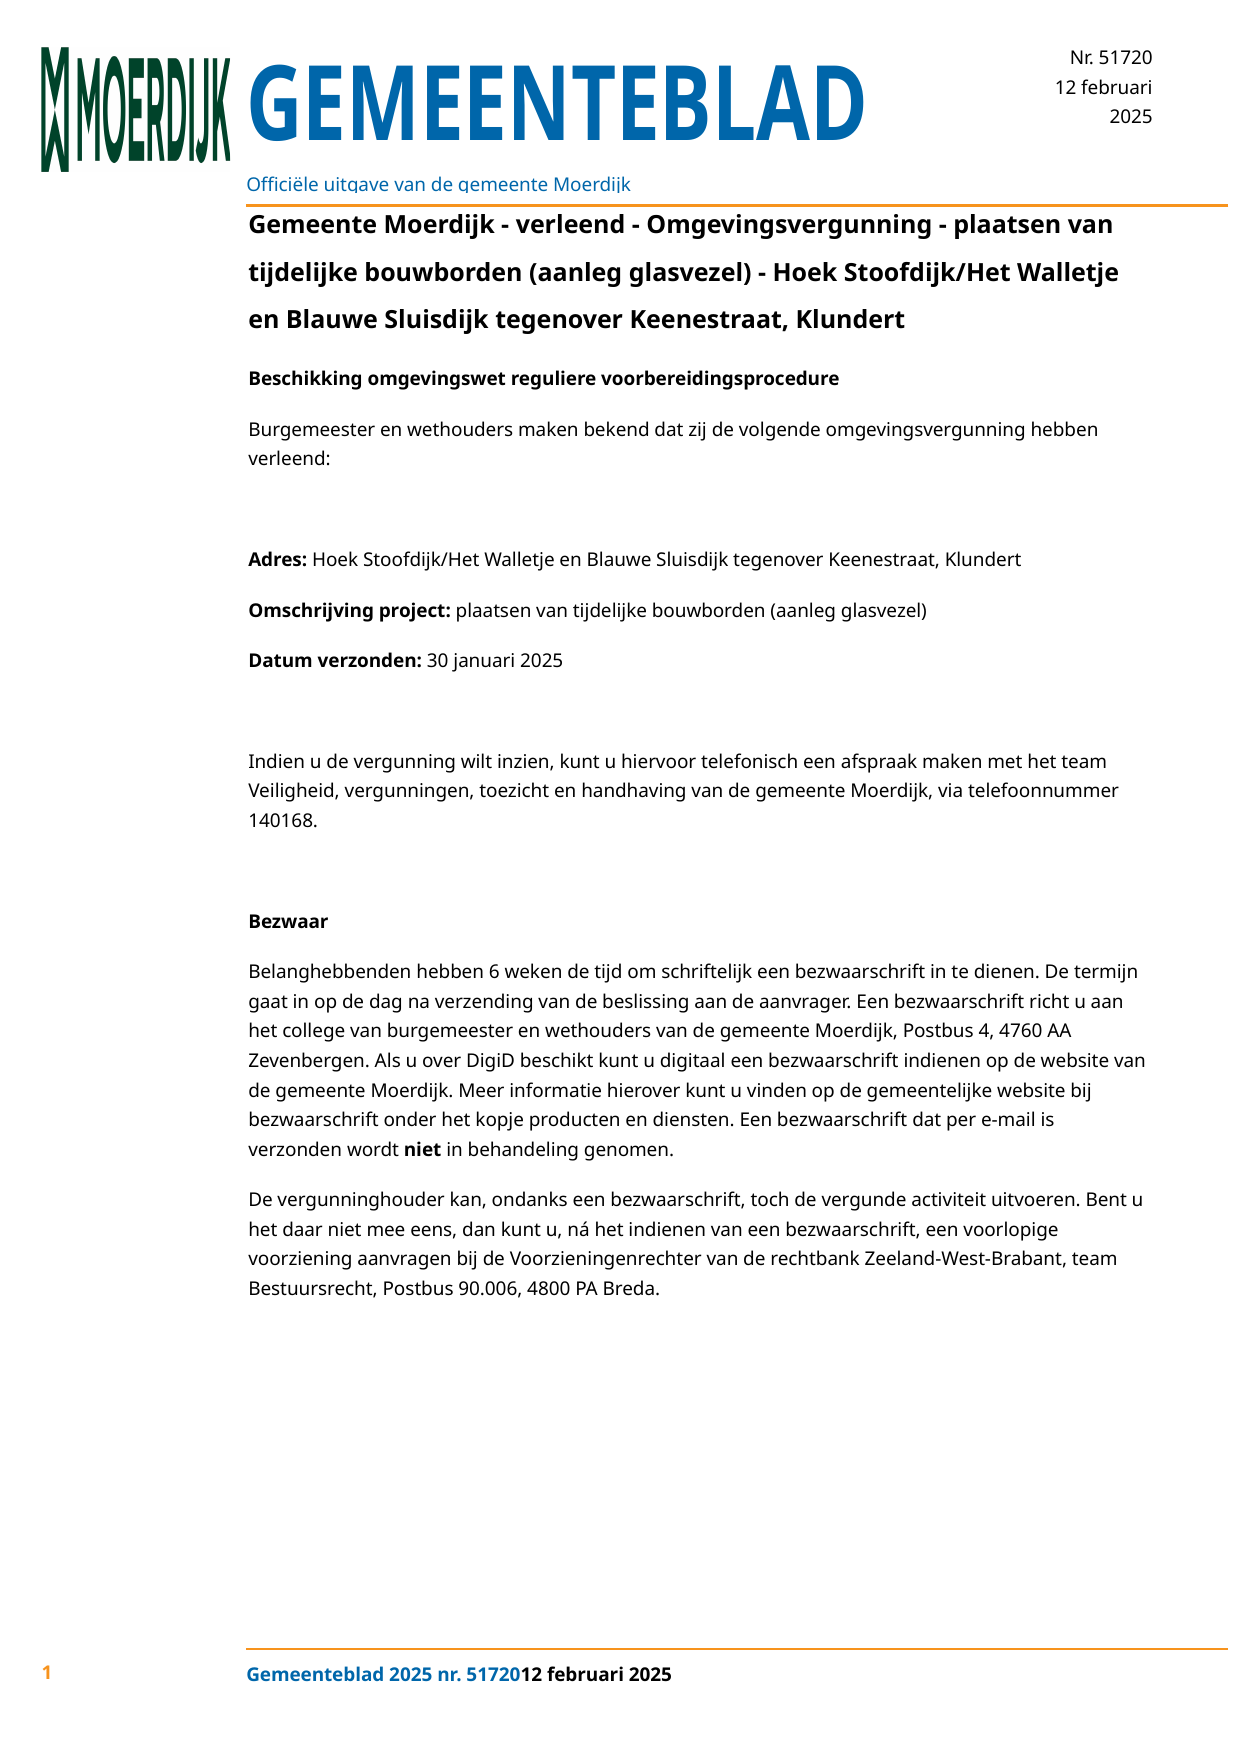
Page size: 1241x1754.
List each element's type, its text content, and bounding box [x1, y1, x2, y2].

text Datum verzonden: 30 januari 2025 [248, 647, 1152, 673]
text Burgemeester en wethouders maken bekend dat zij de volgende omgevingsvergunning hebben verleend: [248, 416, 1152, 471]
text Indien u de vergunning wilt inzien, kunt u hiervoor telefonisch een afspraak maken met het team Veiligheid, vergunningen, toezicht en handhaving van de gemeente Moerdijk, via telefoonnummer 140168. [248, 748, 1152, 833]
text Bezwaar [248, 908, 1152, 934]
text Beschikking omgevingswet reguliere voorbereidingsprocedure [248, 366, 1152, 391]
text Omschrijving project: plaatsen van tijdelijke bouwborden (aanleg glasvezel) [248, 597, 1152, 622]
text De vergunninghouder kan, ondanks een bezwaarschrift, toch de vergunde activiteit uitvoeren. Bent u het daar niet mee eens, dan kunt u, ná het indienen van een bezwaarschrift, een voorlopige voorziening aanvragen bij de Voorzieningenrechter van de rechtbank Zeeland-West-Brabant, team Bestuursrecht, Postbus 90.006, 4800 PA Breda. [248, 1186, 1152, 1301]
text Gemeente Moerdijk - verleend - Omgevingsvergunning - plaatsen van tijdelijke bouwborden (aanleg glasvezel) - Hoek Stoofdijk/Het Walletje en Blauwe Sluisdijk tegenover Keenestraat, Klundert [248, 207, 1152, 336]
picture [41, 47, 231, 172]
text Adres: Hoek Stoofdijk/Het Walletje en Blauwe Sluisdijk tegenover Keenestraat, Klundert [248, 546, 1152, 572]
text Belanghebbenden hebben 6 weken de tijd om schriftelijk een bezwaarschrift in te dienen. De termijn gaat in op de dag na verzending van de beslissing aan de aanvrager. Een bezwaarschrift richt u aan het college van burgemeester en wethouders van de gemeente Moerdijk, Postbus 4, 4760 AA Zevenbergen. Als u over DigiD beschikt kunt u digitaal een bezwaarschrift indienen op de website van de gemeente Moerdijk. Meer informatie hierover kunt u vinden op de gemeentelijke website bij bezwaarschrift onder het kopje producten en diensten. Een bezwaarschrift dat per e-mail is verzonden wordt niet in behandeling genomen. [248, 958, 1152, 1162]
